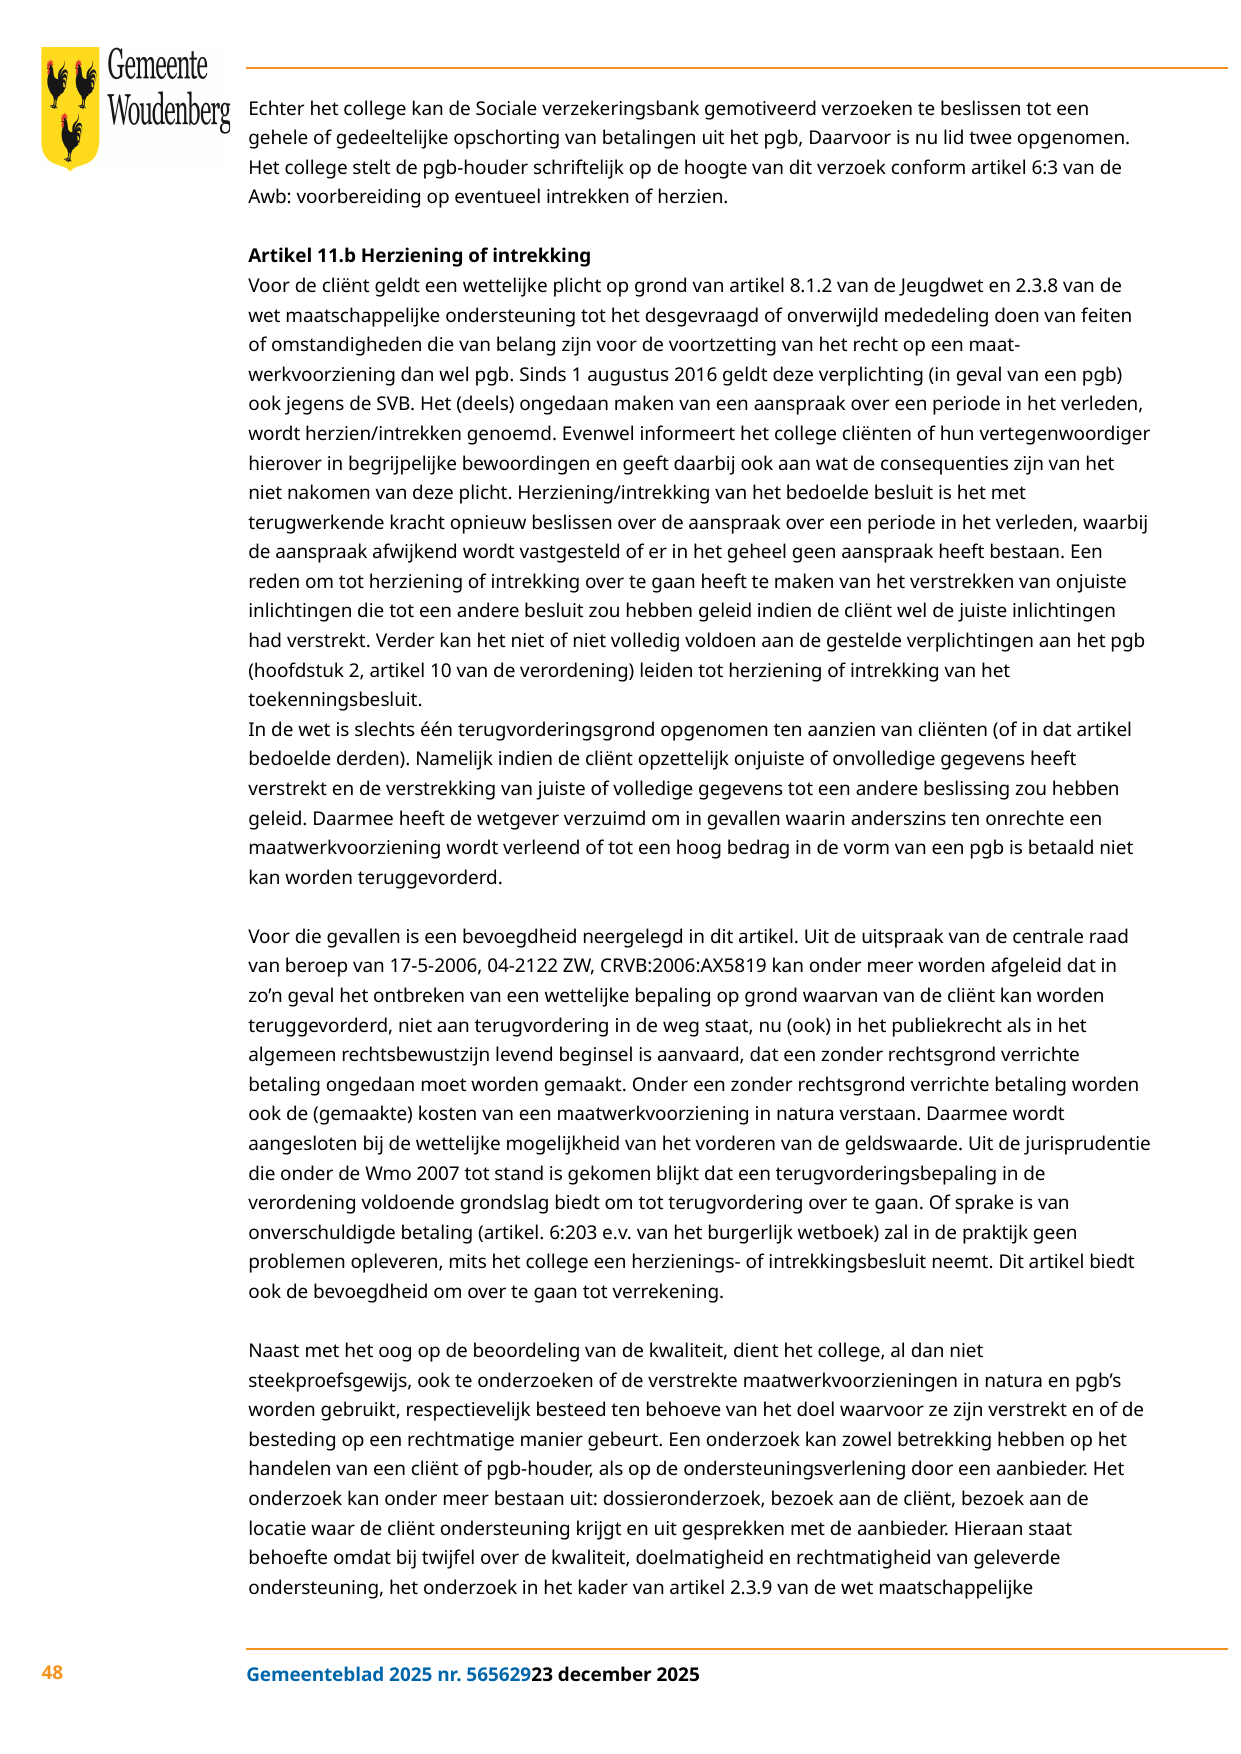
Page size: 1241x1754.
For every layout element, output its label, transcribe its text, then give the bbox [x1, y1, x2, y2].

text Artikel 11.b Herziening of intrekking [248, 243, 1152, 268]
text In de wet is slechts één terugvorderingsgrond opgenomen ten aanzien van cliënten (of in dat artikel bedoelde derden). Namelijk indien de cliënt opzettelijk onjuiste of onvolledige gegevens heeft verstrekt en de verstrekking van juiste of volledige gegevens tot een andere beslissing zou hebben geleid. Daarmee heeft de wetgever verzuimd om in gevallen waarin anderszins ten onrechte een maatwerkvoorziening wordt verleend of tot een hoog bedrag in de vorm van een pgb is betaald niet kan worden teruggevorderd. [248, 716, 1152, 890]
text Voor die gevallen is een bevoegdheid neergelegd in dit artikel. Uit de uitspraak van de centrale raad van beroep van 17-5-2006, 04-2122 ZW, CRVB:2006:AX5819 kan onder meer worden afgeleid dat in zo’n geval het ontbreken van een wettelijke bepaling op grond waarvan van de cliënt kan worden teruggevorderd, niet aan terugvordering in de weg staat, nu (ook) in het publiekrecht als in het algemeen rechtsbewustzijn levend beginsel is aanvaard, dat een zonder rechtsgrond verrichte betaling ongedaan moet worden gemaakt. Onder een zonder rechtsgrond verrichte betaling worden ook de (gemaakte) kosten van een maatwerkvoorziening in natura verstaan. Daarmee wordt aangesloten bij de wettelijke mogelijkheid van het vorderen van de geldswaarde. Uit de jurisprudentie die onder de Wmo 2007 tot stand is gekomen blijkt dat een terugvorderingsbepaling in de verordening voldoende grondslag biedt om tot terugvordering over te gaan. Of sprake is van onverschuldigde betaling (artikel. 6:203 e.v. van het burgerlijk wetboek) zal in de praktijk geen problemen opleveren, mits het college een herzienings- of intrekkingsbesluit neemt. Dit artikel biedt ook de bevoegdheid om over te gaan tot verrekening. [248, 923, 1152, 1304]
picture [41, 47, 231, 172]
text Echter het college kan de Sociale verzekeringsbank gemotiveerd verzoeken te beslissen tot een gehele of gedeeltelijke opschorting van betalingen uit het pgb, Daarvoor is nu lid twee opgenomen. Het college stelt de pgb-houder schriftelijk op de hoogte van dit verzoek conform artikel 6:3 van de Awb: voorbereiding op eventueel intrekken of herzien. [248, 95, 1152, 209]
text Voor de cliënt geldt een wettelijke plicht op grond van artikel 8.1.2 van de Jeugdwet en 2.3.8 van de wet maatschappelijke ondersteuning tot het desgevraagd of onverwijld mededeling doen van feiten of omstandigheden die van belang zijn voor de voortzetting van het recht op een maat-werkvoorziening dan wel pgb. Sinds 1 augustus 2016 geldt deze verplichting (in geval van een pgb) ook jegens de SVB. Het (deels) ongedaan maken van een aanspraak over een periode in het verleden, wordt herzien/intrekken genoemd. Evenwel informeert het college cliënten of hun vertegenwoordiger hierover in begrijpelijke bewoordingen en geeft daarbij ook aan wat de consequenties zijn van het niet nakomen van deze plicht. Herziening/intrekking van het bedoelde besluit is het met terugwerkende kracht opnieuw beslissen over de aanspraak over een periode in het verleden, waarbij de aanspraak afwijkend wordt vastgesteld of er in het geheel geen aanspraak heeft bestaan. Een reden om tot herziening of intrekking over te gaan heeft te maken van het verstrekken van onjuiste inlichtingen die tot een andere besluit zou hebben geleid indien de cliënt wel de juiste inlichtingen had verstrekt. Verder kan het niet of niet volledig voldoen aan de gestelde verplichtingen aan het pgb (hoofdstuk 2, artikel 10 van de verordening) leiden tot herziening of intrekking van het toekenningsbesluit. [248, 272, 1152, 712]
text Naast met het oog op de beoordeling van de kwaliteit, dient het college, al dan niet steekproefsgewijs, ook te onderzoeken of de verstrekte maatwerkvoorzieningen in natura en pgb’s worden gebruikt, respectievelijk besteed ten behoeve van het doel waarvoor ze zijn verstrekt en of de besteding op een rechtmatige manier gebeurt. Een onderzoek kan zowel betrekking hebben op het handelen van een cliënt of pgb-houder, als op de ondersteuningsverlening door een aanbieder. Het onderzoek kan onder meer bestaan uit: dossieronderzoek, bezoek aan de cliënt, bezoek aan de locatie waar de cliënt ondersteuning krijgt en uit gesprekken met de aanbieder. Hieraan staat behoefte omdat bij twijfel over de kwaliteit, doelmatigheid en rechtmatigheid van geleverde ondersteuning, het onderzoek in het kader van artikel 2.3.9 van de wet maatschappelijke [248, 1337, 1152, 1600]
